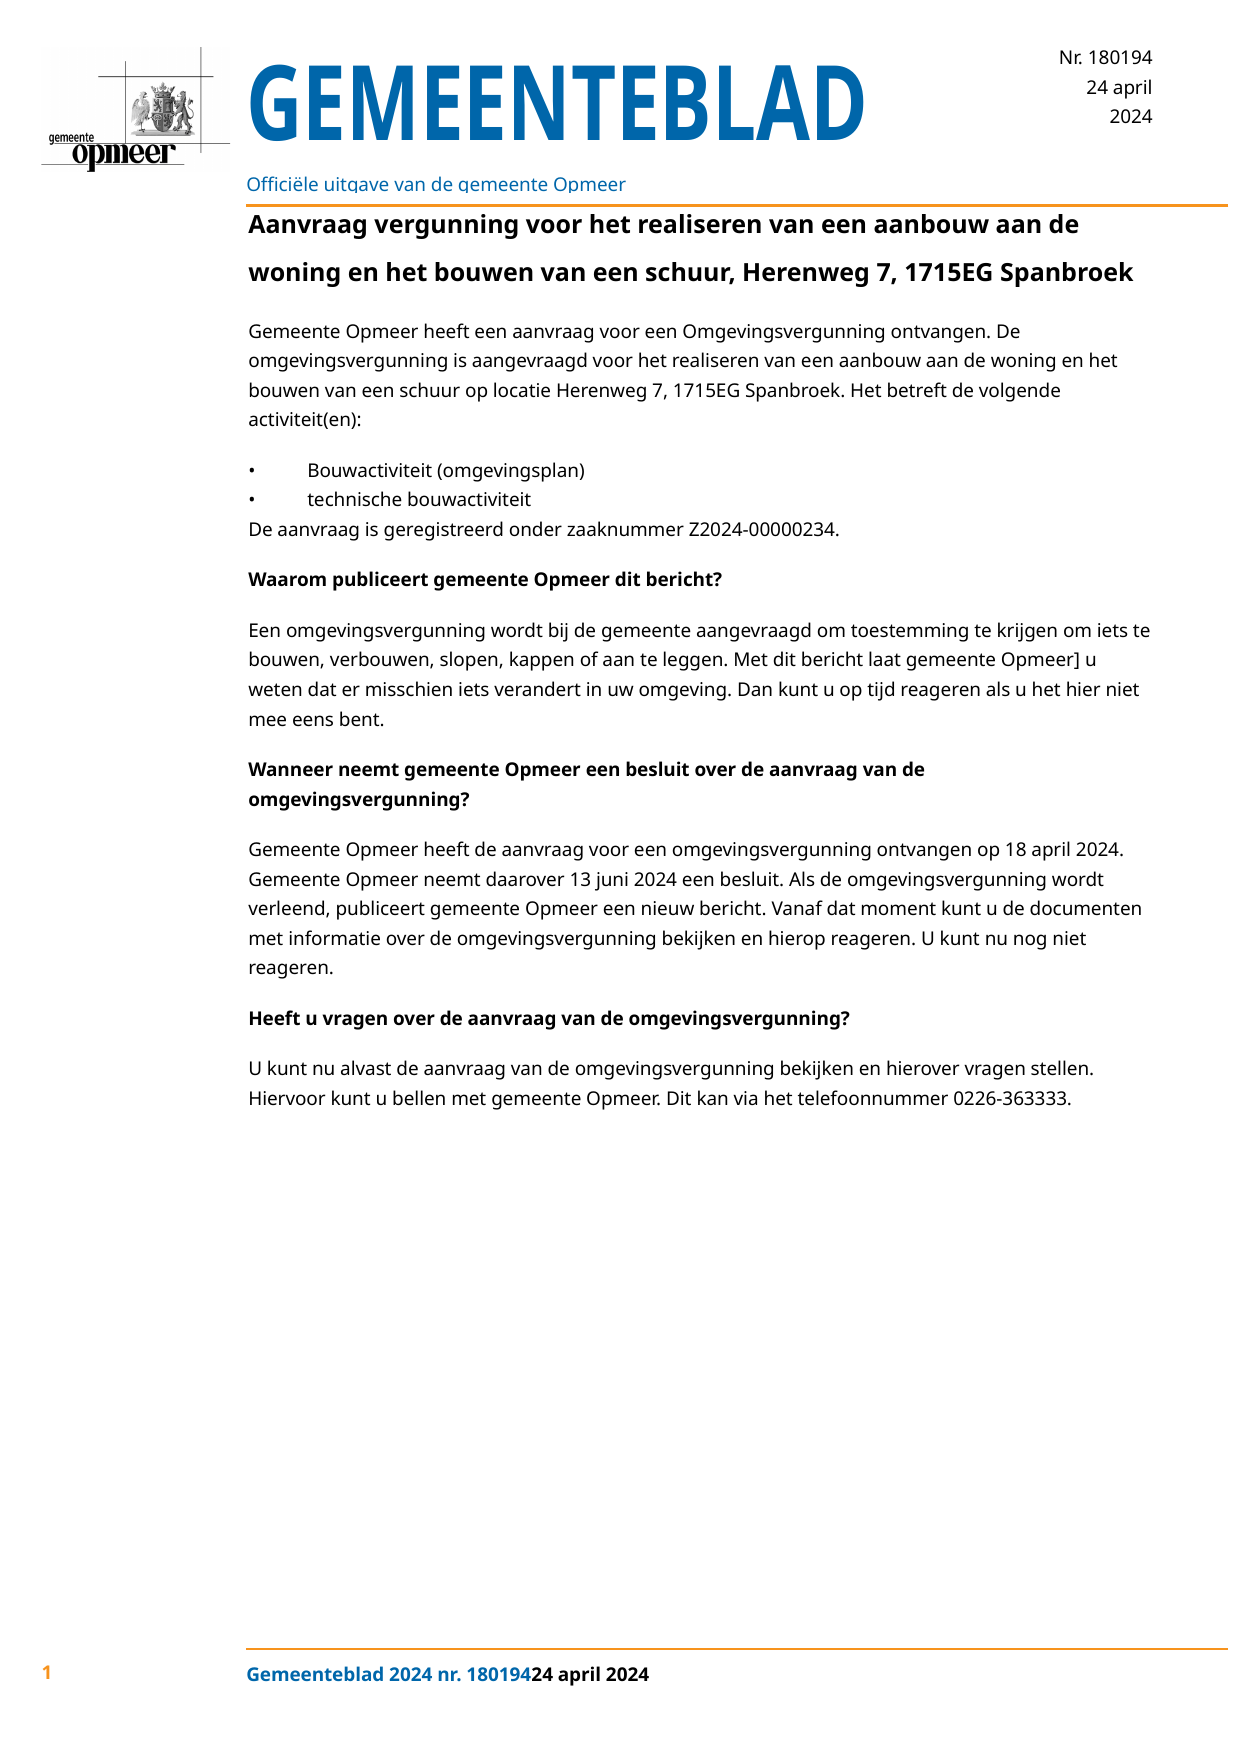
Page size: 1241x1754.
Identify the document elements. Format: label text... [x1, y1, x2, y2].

list technische bouwactiviteit [248, 487, 1152, 512]
text U kunt nu alvast de aanvraag van de omgevingsvergunning bekijken en hierover vragen stellen. Hiervoor kunt u bellen met gemeente Opmeer. Dit kan via het telefoonnummer 0226-363333. [248, 1055, 1152, 1111]
text Wanneer neemt gemeente Opmeer een besluit over de aanvraag van de omgevingsvergunning? [248, 756, 1152, 812]
text Gemeente Opmeer heeft een aanvraag voor een Omgevingsvergunning ontvangen. De omgevingsvergunning is aangevraagd voor het realiseren van een aanbouw aan de woning en het bouwen van een schuur op locatie Herenweg 7, 1715EG Spanbroek. Het betreft de volgende activiteit(en): [248, 318, 1152, 432]
text Heeft u vragen over de aanvraag van de omgevingsvergunning? [248, 1005, 1152, 1031]
text Gemeente Opmeer heeft de aanvraag voor een omgevingsvergunning ontvangen op 18 april 2024. Gemeente Opmeer neemt daarover 13 juni 2024 een besluit. Als de omgevingsvergunning wordt verleend, publiceert gemeente Opmeer een nieuw bericht. Vanaf dat moment kunt u de documenten met informatie over de omgevingsvergunning bekijken en hierop reageren. U kunt nu nog niet reageren. [248, 836, 1152, 980]
text Waarom publiceert gemeente Opmeer dit bericht? [248, 567, 1152, 592]
list Bouwactiviteit (omgevingsplan) [248, 457, 1152, 483]
picture [41, 47, 231, 172]
text Een omgevingsvergunning wordt bij de gemeente aangevraagd om toestemming te krijgen om iets te bouwen, verbouwen, slopen, kappen of aan te leggen. Met dit bericht laat gemeente Opmeer] u weten dat er misschien iets verandert in uw omgeving. Dan kunt u op tijd reageren als u het hier niet mee eens bent. [248, 617, 1152, 732]
text Aanvraag vergunning voor het realiseren van een aanbouw aan de woning en het bouwen van een schuur, Herenweg 7, 1715EG Spanbroek [248, 207, 1152, 288]
text De aanvraag is geregistreerd onder zaaknummer Z2024-00000234. [248, 516, 1152, 542]
